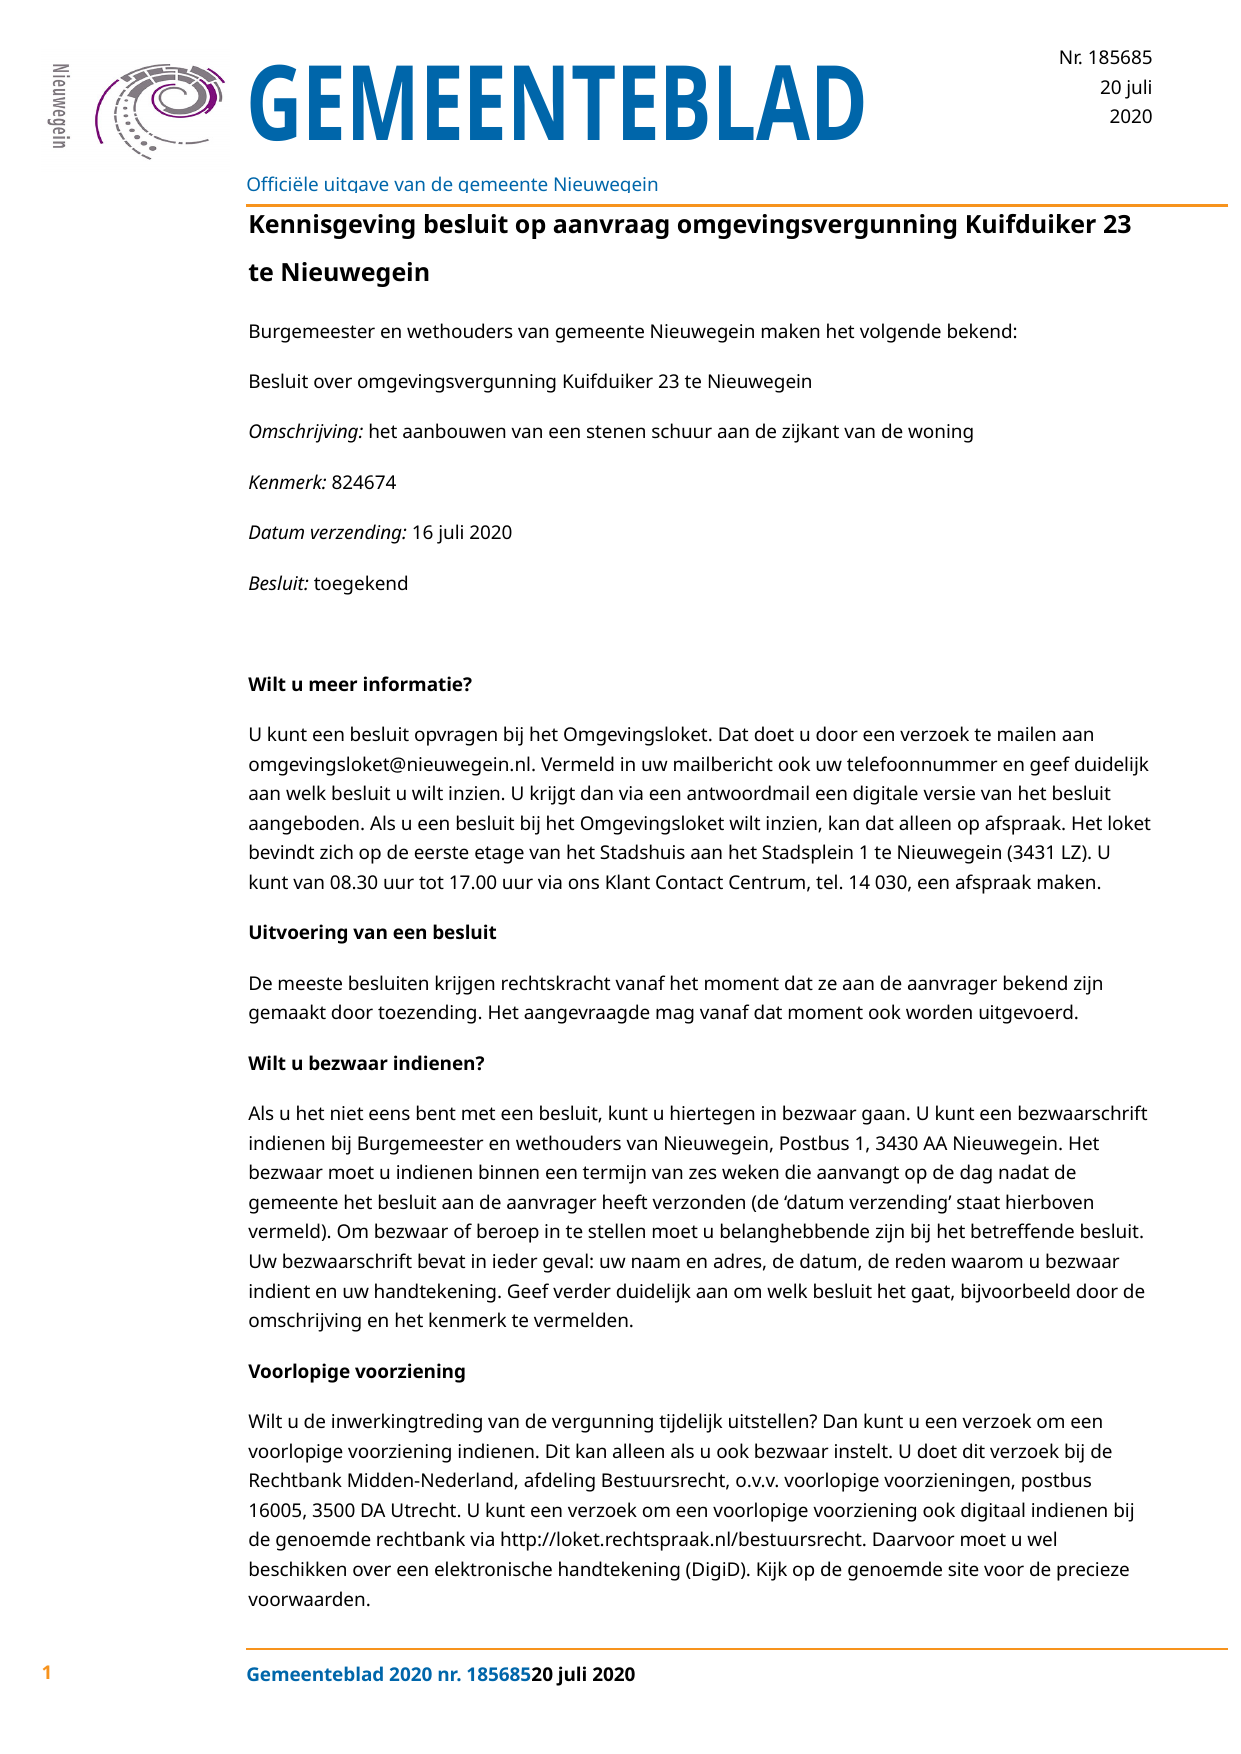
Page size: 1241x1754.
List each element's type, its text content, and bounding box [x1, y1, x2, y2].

text De meeste besluiten krijgen rechtskracht vanaf het moment dat ze aan de aanvrager bekend zijn gemaakt door toezending. Het aangevraagde mag vanaf dat moment ook worden uitgevoerd. [248, 970, 1152, 1025]
text Als u het niet eens bent met een besluit, kunt u hiertegen in bezwaar gaan. U kunt een bezwaarschrift indienen bij Burgemeester en wethouders van Nieuwegein, Postbus 1, 3430 AA Nieuwegein. Het bezwaar moet u indienen binnen een termijn van zes weken die aanvangt op de dag nadat de gemeente het besluit aan de aanvrager heeft verzonden (de ‘datum verzending’ staat hierboven vermeld). Om bezwaar of beroep in te stellen moet u belanghebbende zijn bij het betreffende besluit. Uw bezwaarschrift bevat in ieder geval: uw naam en adres, de datum, de reden waarom u bezwaar indient en uw handtekening. Geef verder duidelijk aan om welk besluit het gaat, bijvoorbeeld door de omschrijving en het kenmerk te vermelden. [248, 1100, 1152, 1333]
text Kenmerk: 824674 [248, 469, 1152, 495]
picture [41, 47, 231, 172]
text Burgemeester en wethouders van gemeente Nieuwegein maken het volgende bekend: [248, 318, 1152, 344]
text Kennisgeving besluit op aanvraag omgevingsvergunning Kuifduiker 23 te Nieuwegein [248, 207, 1152, 288]
text U kunt een besluit opvragen bij het Omgevingsloket. Dat doet u door een verzoek te mailen aan omgevingsloket@nieuwegein.nl. Vermeld in uw mailbericht ook uw telefoonnummer en geef duidelijk aan welk besluit u wilt inzien. U krijgt dan via een antwoordmail een digitale versie van het besluit aangeboden. Als u een besluit bij het Omgevingsloket wilt inzien, kan dat alleen op afspraak. Het loket bevindt zich op de eerste etage van het Stadshuis aan het Stadsplein 1 te Nieuwegein (3431 LZ). U kunt van 08.30 uur tot 17.00 uur via ons Klant Contact Centrum, tel. 14 030, een afspraak maken. [248, 721, 1152, 895]
text Wilt u meer informatie? [248, 671, 1152, 697]
text Wilt u bezwaar indienen? [248, 1050, 1152, 1076]
text Datum verzending: 16 juli 2020 [248, 519, 1152, 545]
text Besluit over omgevingsvergunning Kuifduiker 23 te Nieuwegein [248, 368, 1152, 394]
text Uitvoering van een besluit [248, 919, 1152, 945]
text Besluit: toegekend [248, 570, 1152, 596]
text Omschrijving: het aanbouwen van een stenen schuur aan de zijkant van de woning [248, 419, 1152, 444]
text Voorlopige voorziening [248, 1358, 1152, 1384]
text Wilt u de inwerkingtreding van de vergunning tijdelijk uitstellen? Dan kunt u een verzoek om een voorlopige voorziening indienen. Dit kan alleen als u ook bezwaar instelt. U doet dit verzoek bij de Rechtbank Midden-Nederland, afdeling Bestuursrecht, o.v.v. voorlopige voorzieningen, postbus 16005, 3500 DA Utrecht. U kunt een verzoek om een voorlopige voorziening ook digitaal indienen bij de genoemde rechtbank via http://loket.rechtspraak.nl/bestuursrecht. Daarvoor moet u wel beschikken over een elektronische handtekening (DigiD). Kijk op de genoemde site voor de precieze voorwaarden. [248, 1408, 1152, 1612]
